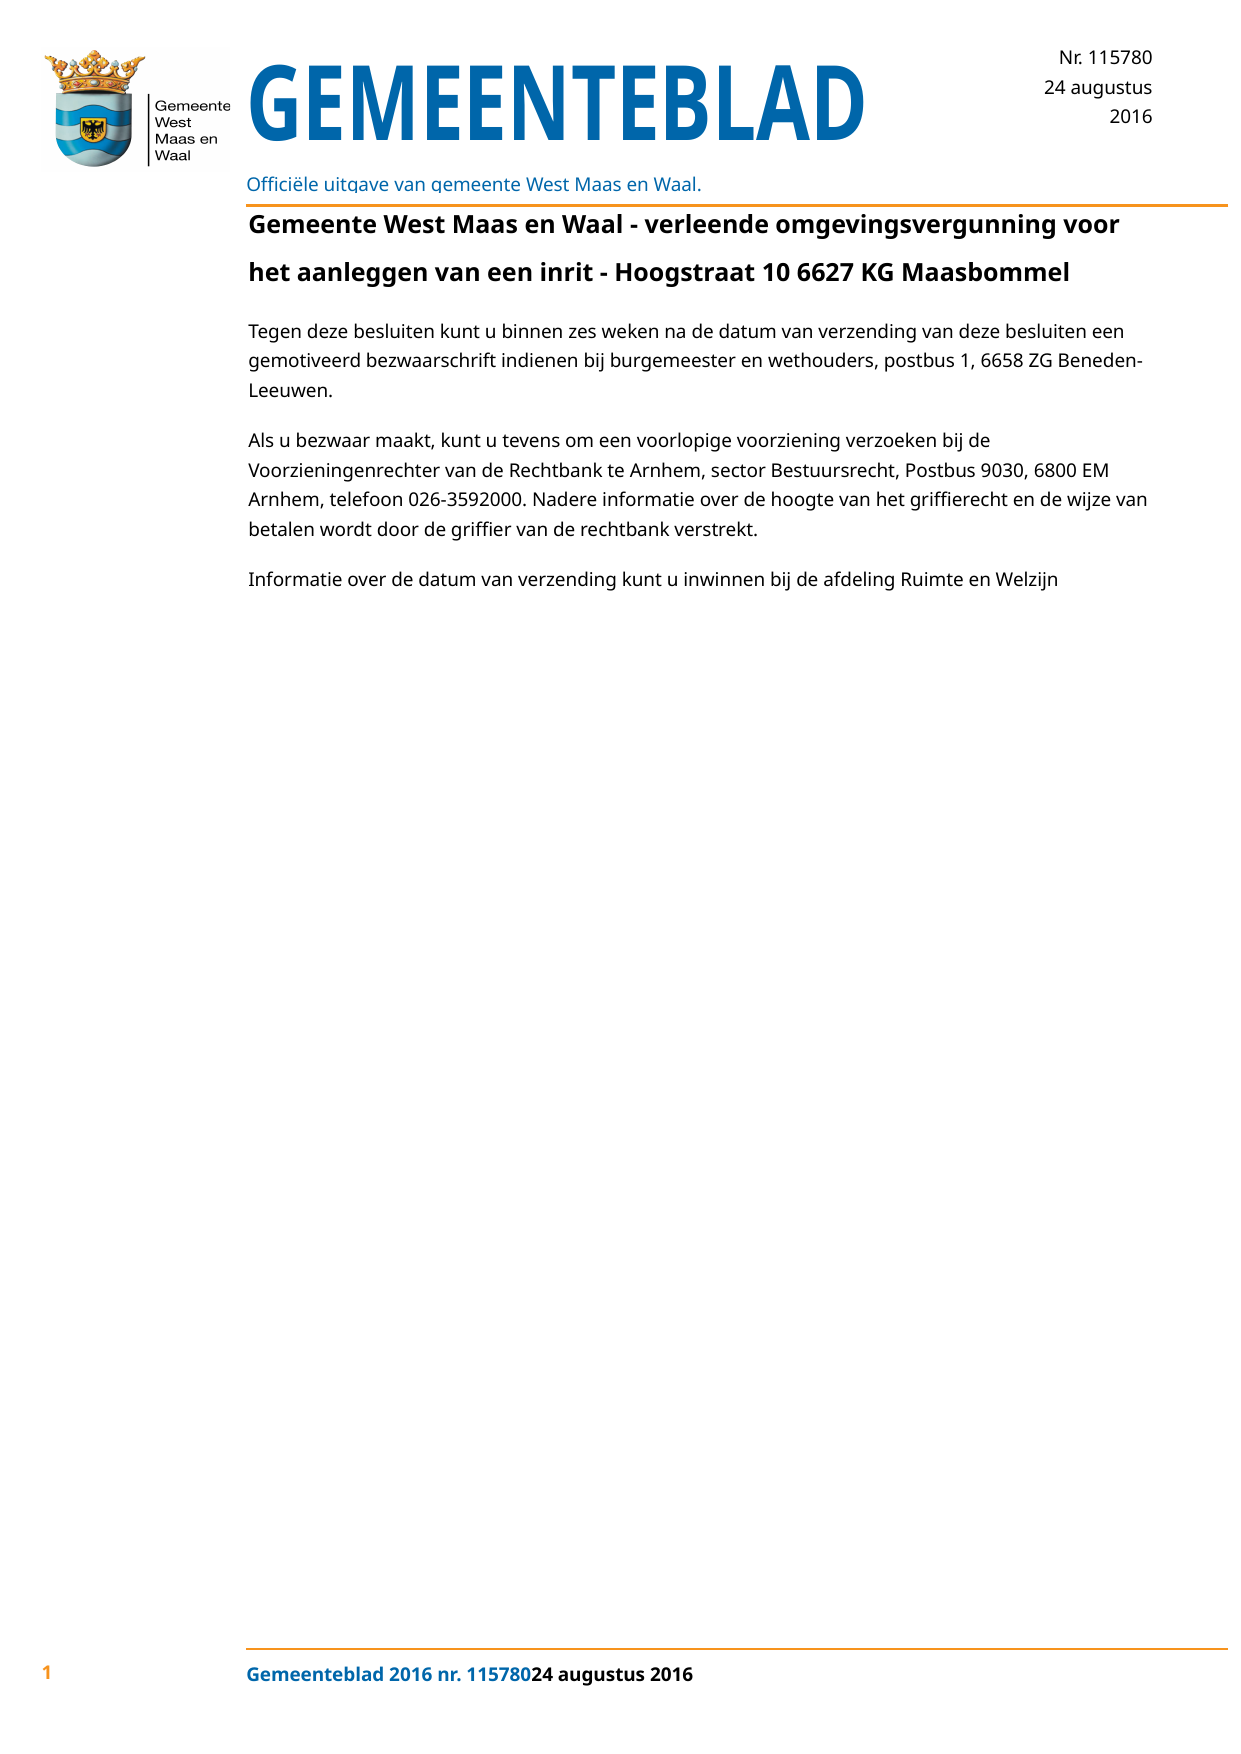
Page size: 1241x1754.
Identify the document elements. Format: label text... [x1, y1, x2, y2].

text Informatie over de datum van verzending kunt u inwinnen bij de afdeling Ruimte en Welzijn [248, 567, 1152, 592]
text Als u bezwaar maakt, kunt u tevens om een voorlopige voorziening verzoeken bij de Voorzieningenrechter van de Rechtbank te Arnhem, sector Bestuursrecht, Postbus 9030, 6800 EM Arnhem, telefoon 026-3592000. Nadere informatie over de hoogte van het griffierecht en de wijze van betalen wordt door de griffier van de rechtbank verstrekt. [248, 427, 1152, 542]
text Tegen deze besluiten kunt u binnen zes weken na de datum van verzending van deze besluiten een gemotiveerd bezwaarschrift indienen bij burgemeester en wethouders, postbus 1, 6658 ZG Beneden-Leeuwen. [248, 318, 1152, 403]
picture [41, 47, 231, 172]
text Gemeente West Maas en Waal - verleende omgevingsvergunning voor het aanleggen van een inrit - Hoogstraat 10 6627 KG Maasbommel [248, 207, 1152, 288]
